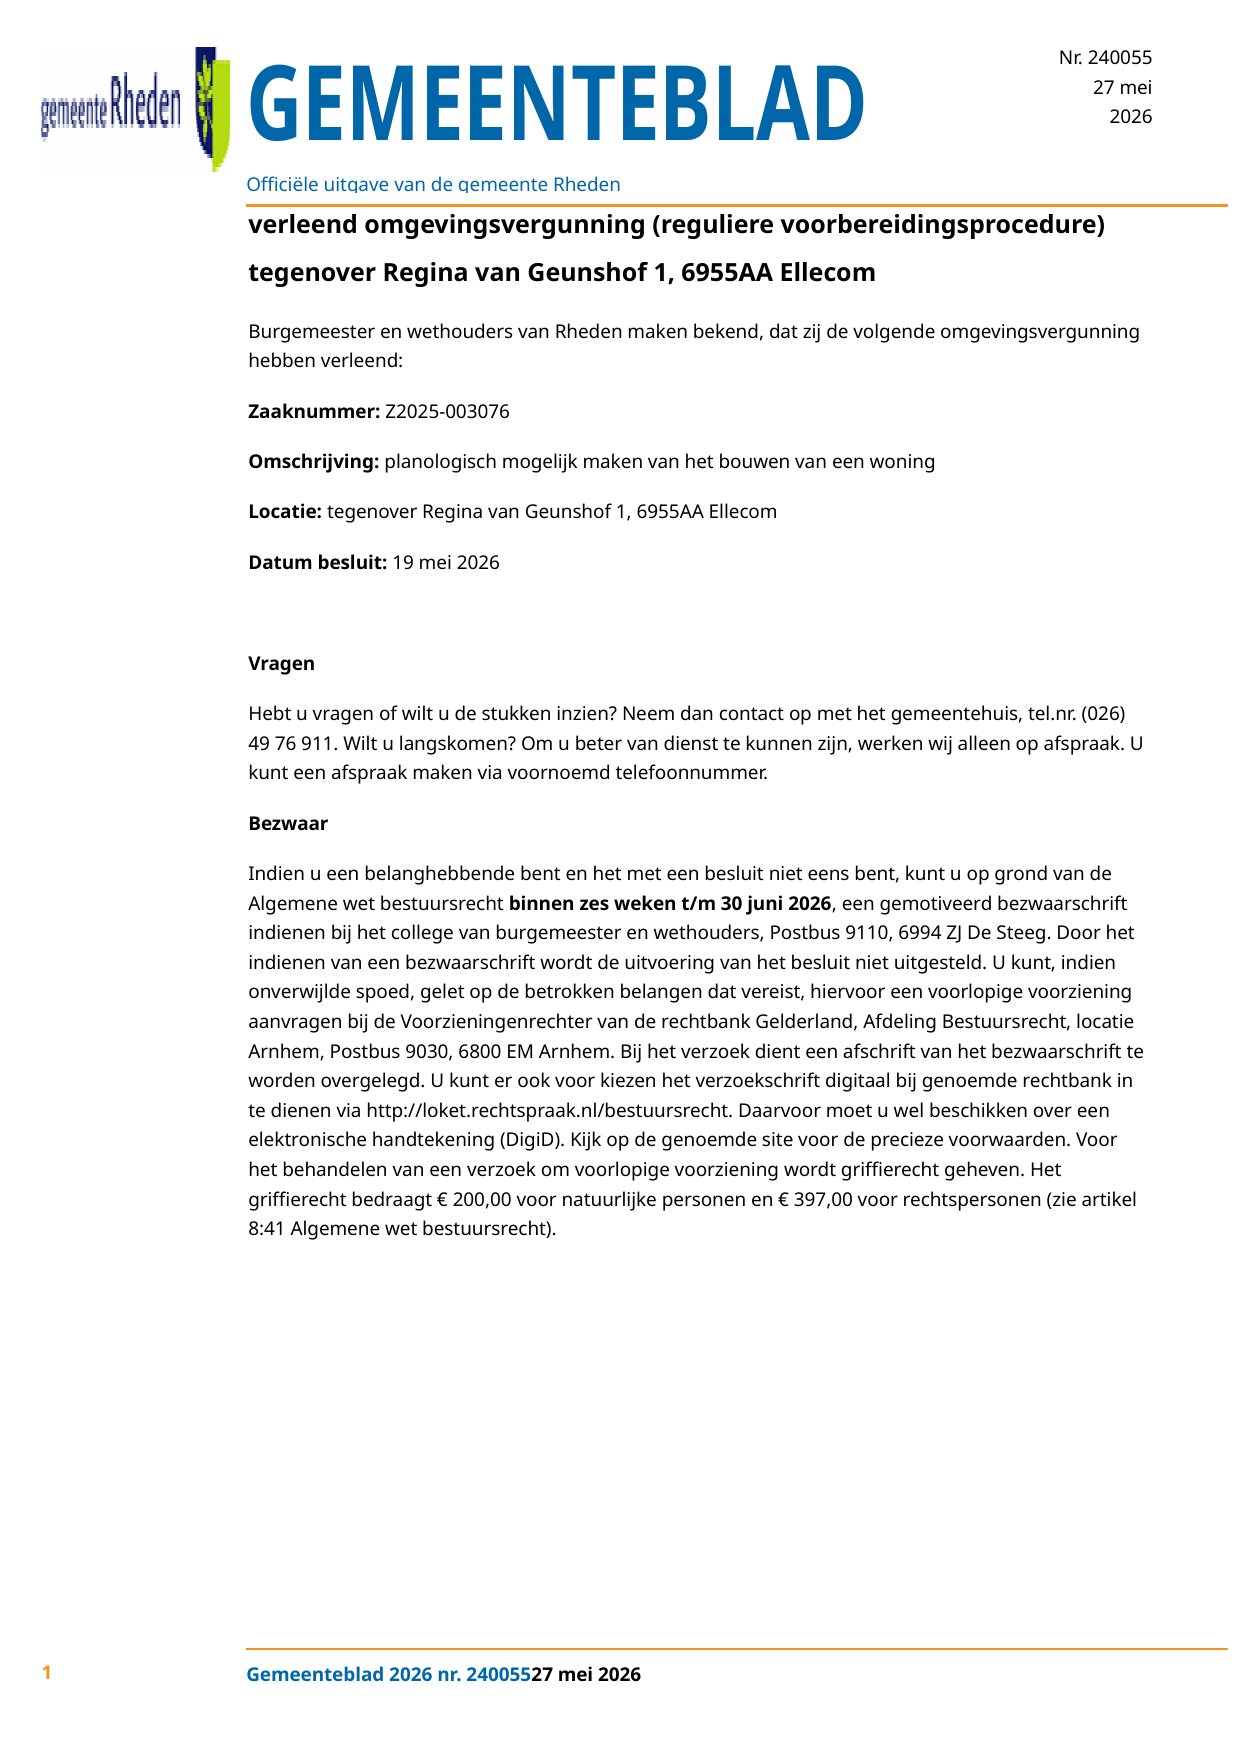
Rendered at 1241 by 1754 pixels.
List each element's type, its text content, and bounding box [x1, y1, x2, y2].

text Omschrijving: planologisch mogelijk maken van het bouwen van een woning [248, 448, 1152, 474]
picture [41, 47, 231, 172]
text Bezwaar [248, 810, 1152, 836]
text verleend omgevingsvergunning (reguliere voorbereidingsprocedure) tegenover Regina van Geunshof 1, 6955AA Ellecom [248, 207, 1152, 288]
text Indien u een belanghebbende bent en het met een besluit niet eens bent, kunt u op grond van de Algemene wet bestuursrecht binnen zes weken t/m 30 juni 2026, een gemotiveerd bezwaarschrift indienen bij het college van burgemeester en wethouders, Postbus 9110, 6994 ZJ De Steeg. Door het indienen van een bezwaarschrift wordt de uitvoering van het besluit niet uitgesteld. U kunt, indien onverwijlde spoed, gelet op de betrokken belangen dat vereist, hiervoor een voorlopige voorziening aanvragen bij de Voorzieningenrechter van de rechtbank Gelderland, Afdeling Bestuursrecht, locatie Arnhem, Postbus 9030, 6800 EM Arnhem. Bij het verzoek dient een afschrift van het bezwaarschrift te worden overgelegd. U kunt er ook voor kiezen het verzoekschrift digitaal bij genoemde rechtbank in te dienen via http://loket.rechtspraak.nl/bestuursrecht. Daarvoor moet u wel beschikken over een elektronische handtekening (DigiD). Kijk op de genoemde site voor de precieze voorwaarden. Voor het behandelen van een verzoek om voorlopige voorziening wordt griffierecht geheven. Het griffierecht bedraagt € 200,00 voor natuurlijke personen en € 397,00 voor rechtspersonen (zie artikel 8:41 Algemene wet bestuursrecht). [248, 860, 1152, 1241]
text Burgemeester en wethouders van Rheden maken bekend, dat zij de volgende omgevingsvergunning hebben verleend: [248, 318, 1152, 373]
text Zaaknummer: Z2025-003076 [248, 398, 1152, 424]
text Datum besluit: 19 mei 2026 [248, 549, 1152, 575]
text Hebt u vragen of wilt u de stukken inzien? Neem dan contact op met het gemeentehuis, tel.nr. (026) 49 76 911. Wilt u langskomen? Om u beter van dienst te kunnen zijn, werken wij alleen op afspraak. U kunt een afspraak maken via voornoemd telefoonnummer. [248, 700, 1152, 785]
text Vragen [248, 650, 1152, 676]
text Locatie: tegenover Regina van Geunshof 1, 6955AA Ellecom [248, 499, 1152, 524]
